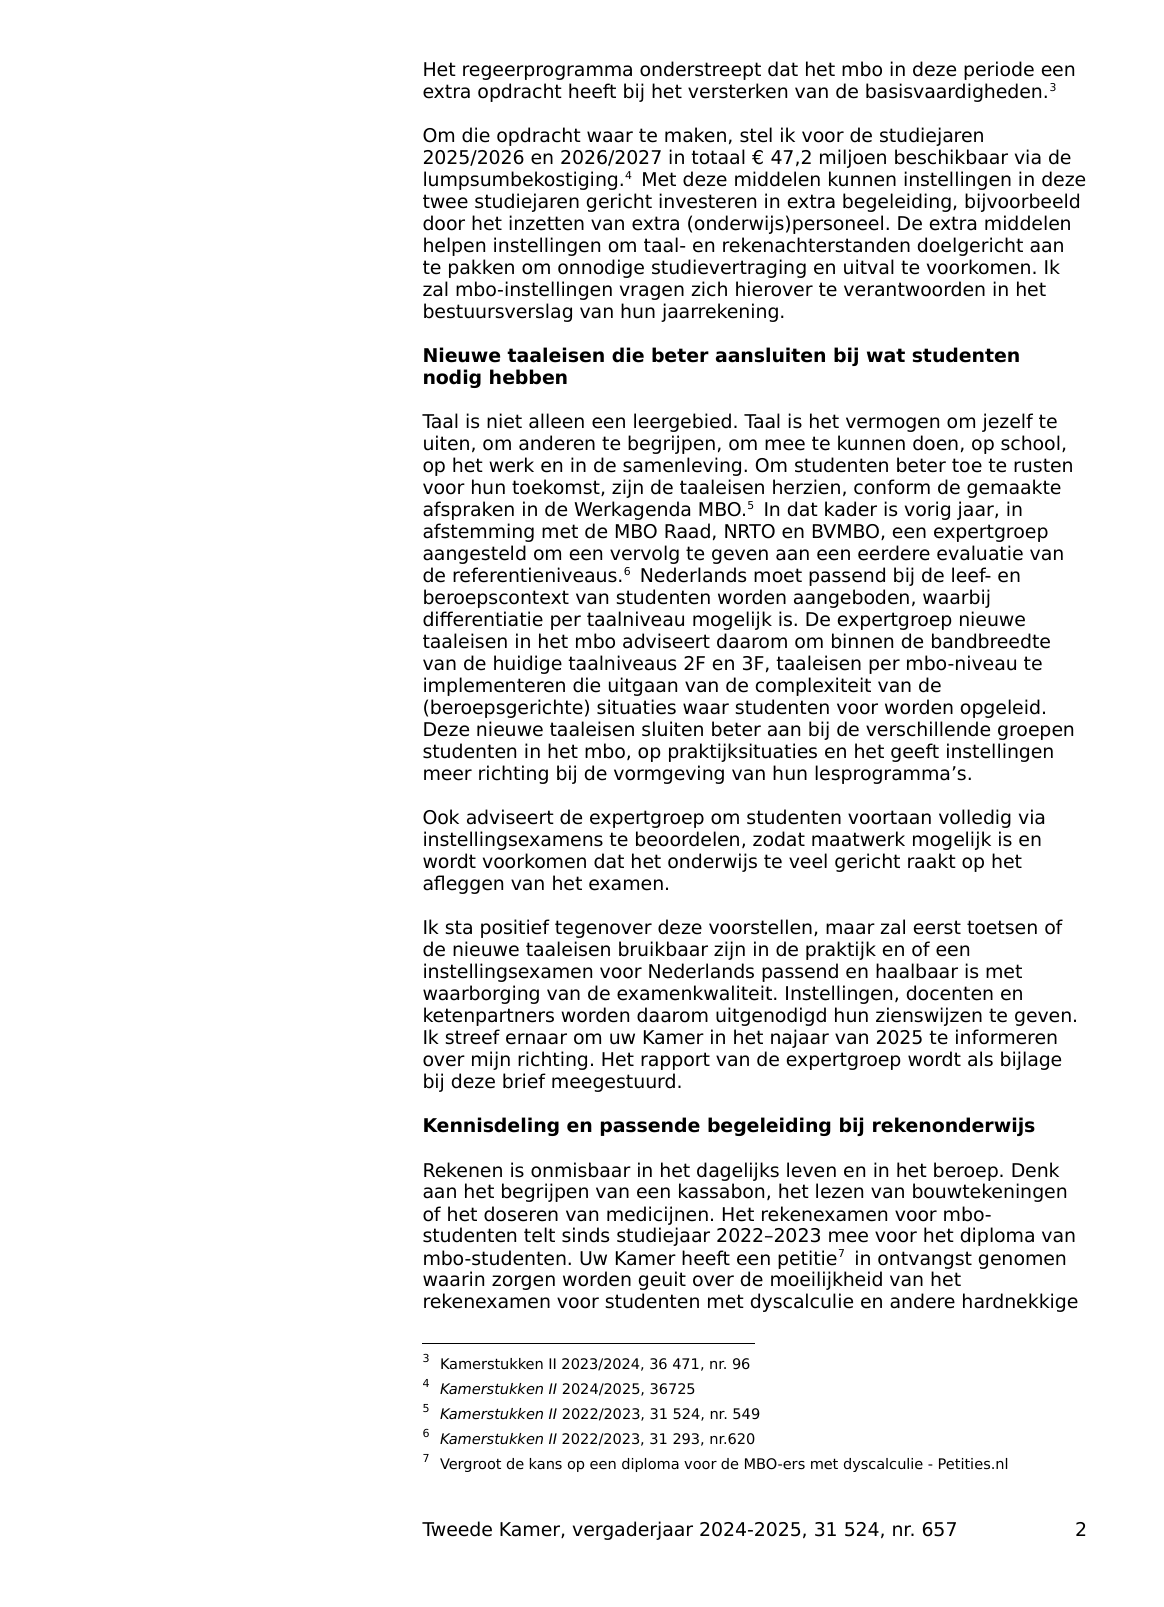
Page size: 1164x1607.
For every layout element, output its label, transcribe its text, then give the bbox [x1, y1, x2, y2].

text Taal is niet alleen een leergebied. Taal is het vermogen om jezelf te uiten, om anderen te begrijpen, om mee te kunnen doen, op school, op het werk en in de samenleving. Om studenten beter toe te rusten voor hun toekomst, zijn de taaleisen herzien, conform de gemaakte afspraken in de Werkagenda MBO. In dat kader is vorig jaar, in afstemming met de MBO Raad, NRTO en BVMBO, een expertgroep aangesteld om een vervolg te geven aan een eerdere evaluatie van de referentieniveaus. Nederlands moet passend bij de leef- en beroepscontext van studenten worden aangeboden, waarbij differentiatie per taalniveau mogelijk is. De expertgroep nieuwe taaleisen in het mbo adviseert daarom om binnen de bandbreedte van de huidige taalniveaus 2F en 3F, taaleisen per mbo-niveau te implementeren die uitgaan van de complexiteit van de (beroepsgerichte) situaties waar studenten voor worden opgeleid. Deze nieuwe taaleisen sluiten beter aan bij de verschillende groepen studenten in het mbo, op praktijksituaties en het geeft instellingen meer richting bij de vormgeving van hun lesprogramma’s. [422, 411, 1087, 785]
text Het regeerprogramma onderstreept dat het mbo in deze periode een extra opdracht heeft bij het versterken van de basisvaardigheden. [422, 59, 1087, 103]
text Kamerstukken II 2022/2023, 31 524, nr. 549 [422, 1402, 1087, 1424]
text Kamerstukken II 2024/2025, 36725 [422, 1377, 1087, 1399]
text Ook adviseert de expertgroep om studenten voortaan volledig via instellingsexamens te beoordelen, zodat maatwerk mogelijk is en wordt voorkomen dat het onderwijs te veel gericht raakt op het afleggen van het examen. [422, 807, 1087, 895]
text Om die opdracht waar te maken, stel ik voor de studiejaren 2025/2026 en 2026/2027 in totaal € 47,2 miljoen beschikbaar via de lumpsumbekostiging. Met deze middelen kunnen instellingen in deze twee studiejaren gericht investeren in extra begeleiding, bijvoorbeeld door het inzetten van extra (onderwijs)personeel. De extra middelen helpen instellingen om taal- en rekenachterstanden doelgericht aan te pakken om onnodige studievertraging en uitval te voorkomen. Ik zal mbo-instellingen vragen zich hierover te verantwoorden in het bestuursverslag van hun jaarrekening. [422, 125, 1087, 323]
text Kamerstukken II 2022/2023, 31 293, nr.620 [422, 1427, 1087, 1449]
text Vergroot de kans op een diploma voor de MBO-ers met dyscalculie - Petities.nl [422, 1452, 1087, 1474]
subtitle Nieuwe taaleisen die beter aansluiten bij wat studenten nodig hebben [422, 345, 1087, 389]
text Rekenen is onmisbaar in het dagelijks leven en in het beroep. Denk aan het begrijpen van een kassabon, het lezen van bouwtekeningen of het doseren van medicijnen. Het rekenexamen voor mbo-studenten telt sinds studiejaar 2022–2023 mee voor het diploma van mbo-studenten. Uw Kamer heeft een petitie in ontvangst genomen waarin zorgen worden geuit over de moeilijkheid van het rekenexamen voor studenten met dyscalculie en andere hardnekkige [422, 1159, 1087, 1313]
text Kennisdeling en passende begeleiding bij rekenonderwijs [422, 1115, 1087, 1137]
text Ik sta positief tegenover deze voorstellen, maar zal eerst toetsen of de nieuwe taaleisen bruikbaar zijn in de praktijk en of een instellingsexamen voor Nederlands passend en haalbaar is met waarborging van de examenkwaliteit. Instellingen, docenten en ketenpartners worden daarom uitgenodigd hun zienswijzen te geven. Ik streef ernaar om uw Kamer in het najaar van 2025 te informeren over mijn richting. Het rapport van de expertgroep wordt als bijlage bij deze brief meegestuurd. [422, 917, 1087, 1093]
text Kamerstukken II 2023/2024, 36 471, nr. 96 [422, 1352, 1087, 1374]
